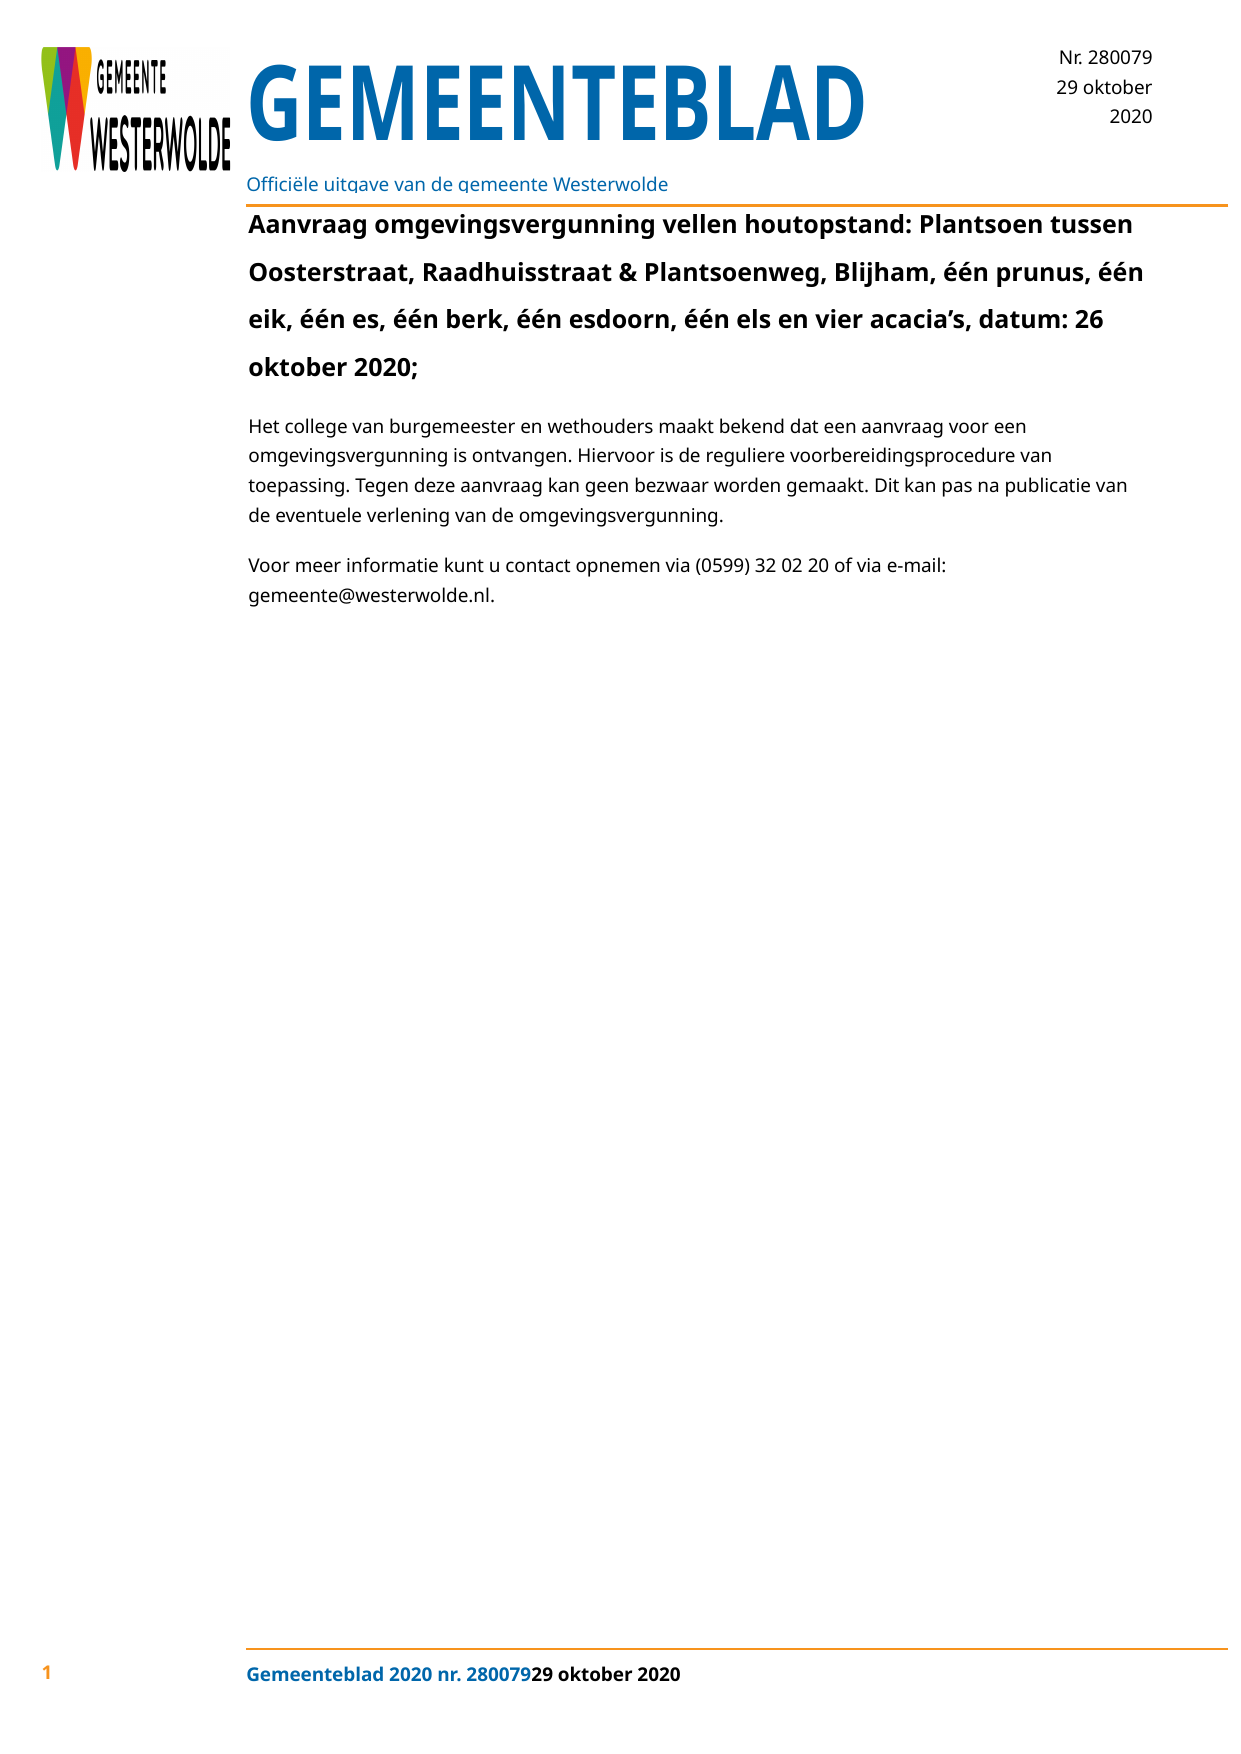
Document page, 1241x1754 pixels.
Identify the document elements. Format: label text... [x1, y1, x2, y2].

text Voor meer informatie kunt u contact opnemen via (0599) 32 02 20 of via e-mail: gemeente@westerwolde.nl. [248, 552, 1152, 608]
text Het college van burgemeester en wethouders maakt bekend dat een aanvraag voor een omgevingsvergunning is ontvangen. Hiervoor is de reguliere voorbereidingsprocedure van toepassing. Tegen deze aanvraag kan geen bezwaar worden gemaakt. Dit kan pas na publicatie van de eventuele verlening van de omgevingsvergunning. [248, 413, 1152, 528]
text Aanvraag omgevingsvergunning vellen houtopstand: Plantsoen tussen Oosterstraat, Raadhuisstraat & Plantsoenweg, Blijham, één prunus, één eik, één es, één berk, één esdoorn, één els en vier acacia’s, datum: 26 oktober 2020; [248, 207, 1152, 384]
picture [41, 47, 231, 172]
